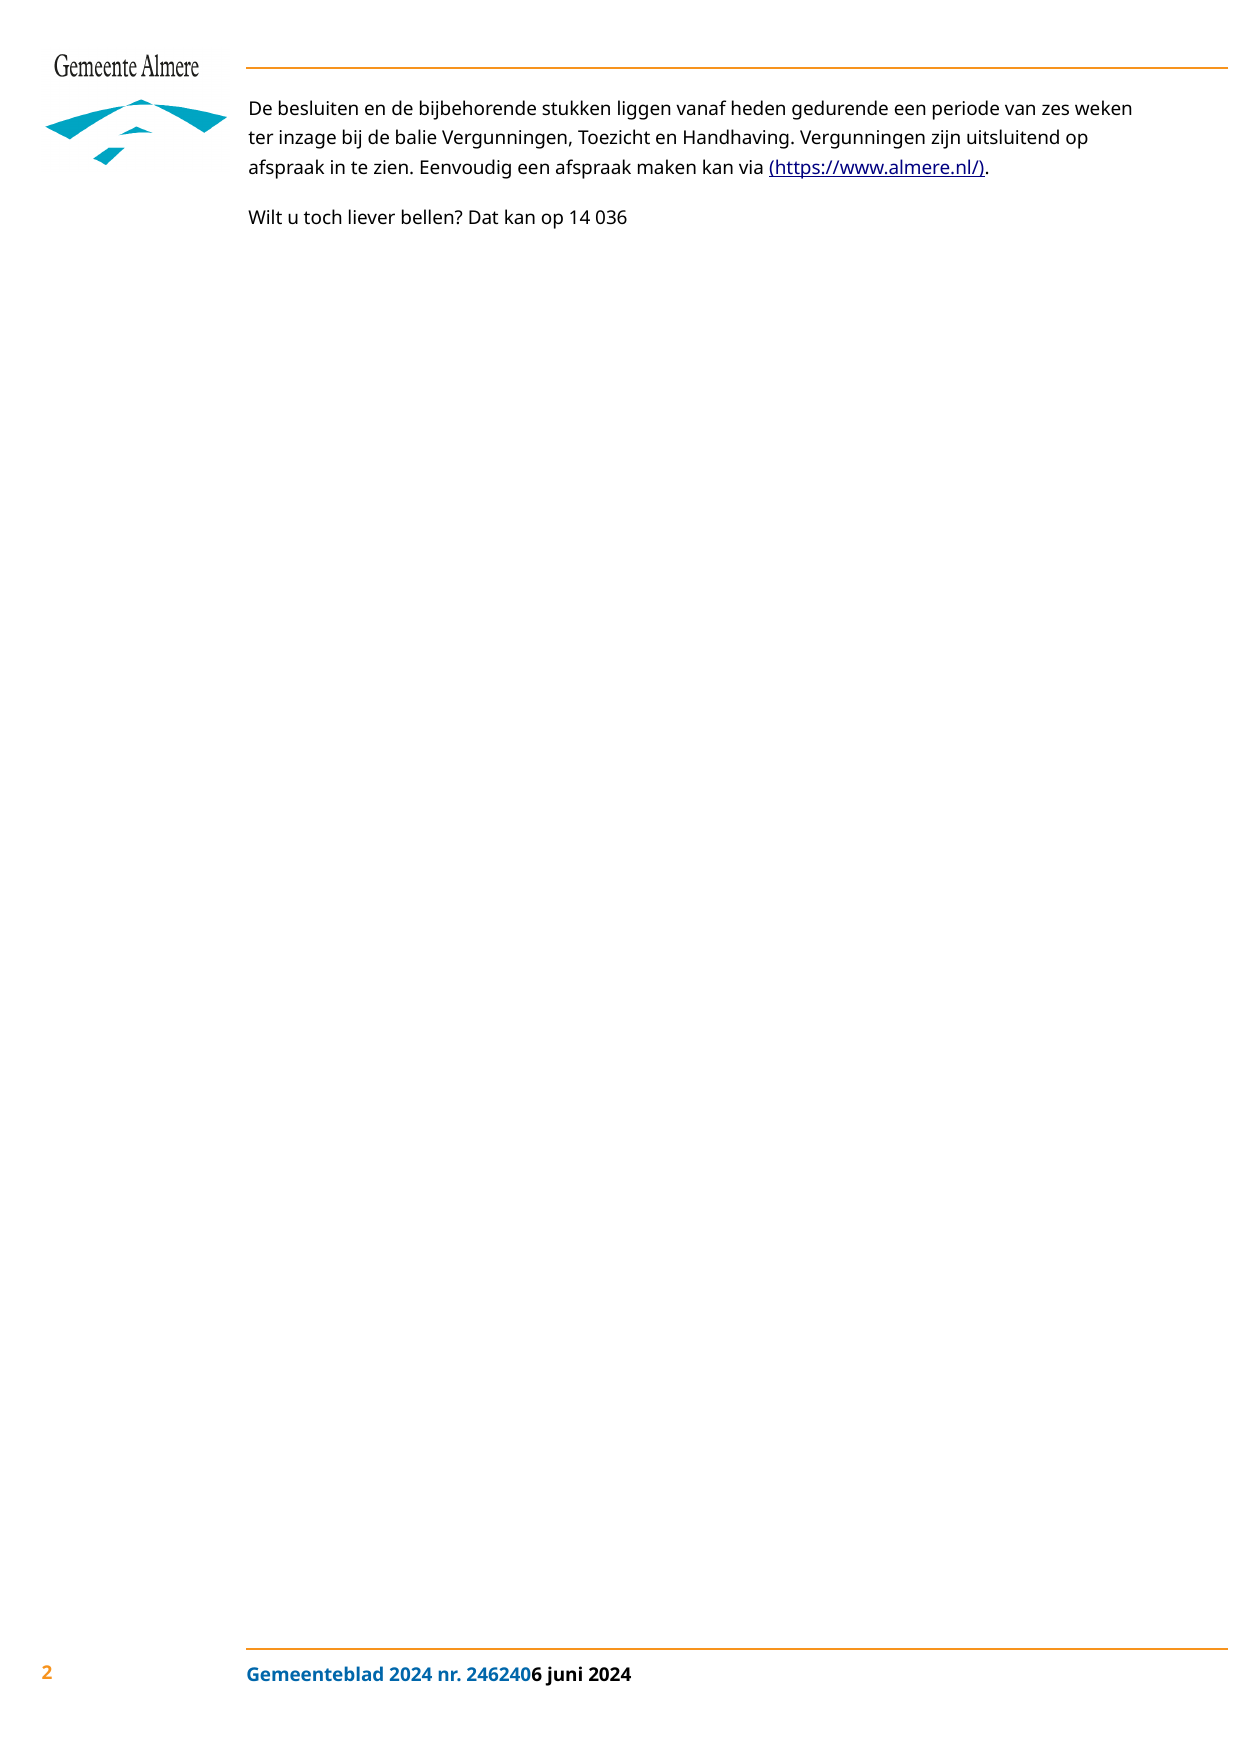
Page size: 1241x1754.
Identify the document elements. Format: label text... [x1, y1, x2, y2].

text De besluiten en de bijbehorende stukken liggen vanaf heden gedurende een periode van zes weken ter inzage bij de balie Vergunningen, Toezicht en Handhaving. Vergunningen zijn uitsluitend op afspraak in te zien. Eenvoudig een afspraak maken kan via (https://www.almere.nl/). [248, 95, 1152, 180]
text Wilt u toch liever bellen? Dat kan op 14 036 [248, 204, 1152, 230]
picture [41, 47, 231, 172]
